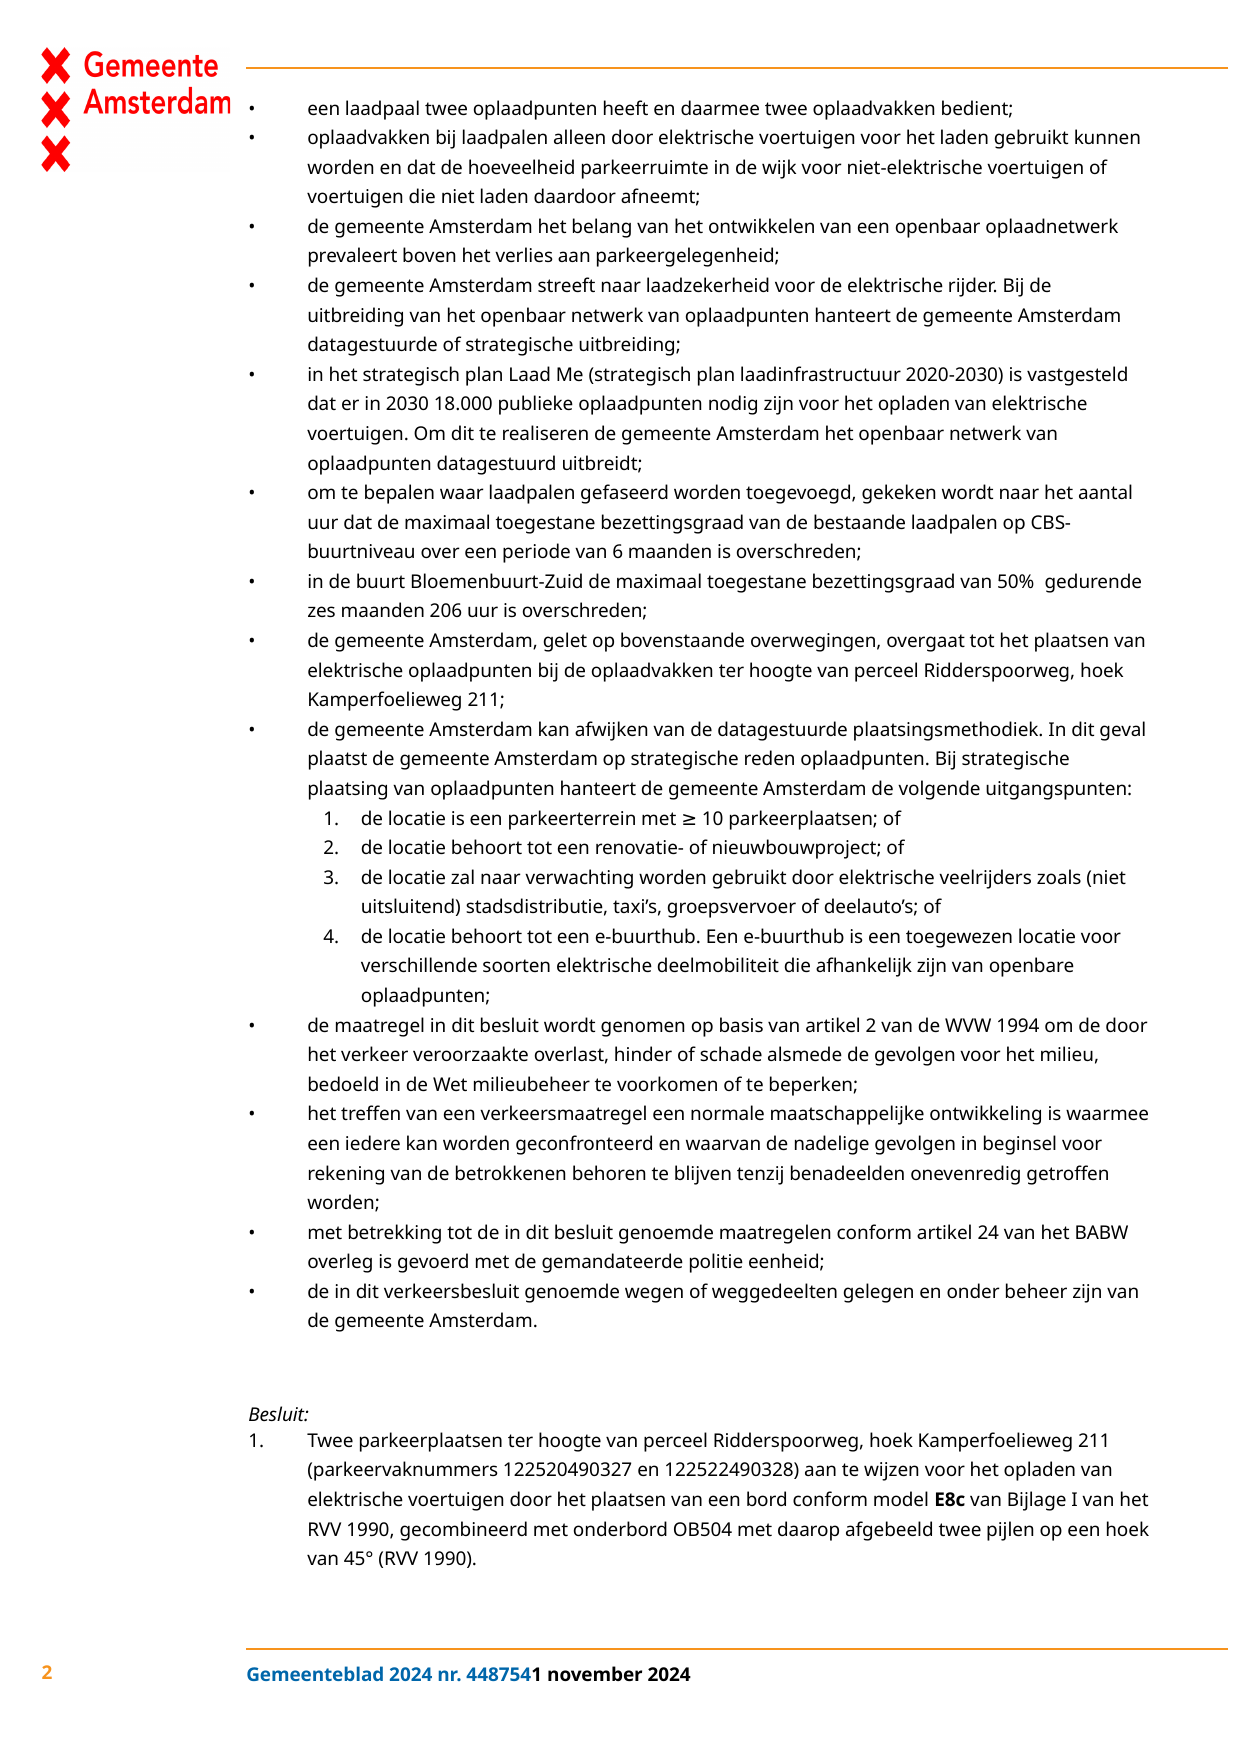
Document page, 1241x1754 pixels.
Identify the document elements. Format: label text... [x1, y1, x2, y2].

text Besluit: [248, 1401, 1152, 1427]
list in het strategisch plan Laad Me (strategisch plan laadinfrastructuur 2020-2030) is vastgesteld dat er in 2030 18.000 publieke oplaadpunten nodig zijn voor het opladen van elektrische voertuigen. Om dit te realiseren de gemeente Amsterdam het openbaar netwerk van oplaadpunten datagestuurd uitbreidt; [248, 361, 1152, 476]
list de locatie zal naar verwachting worden gebruikt door elektrische veelrijders zoals (niet uitsluitend) stadsdistributie, taxi’s, groepsvervoer of deelauto’s; of [323, 864, 1152, 919]
list oplaadvakken bij laadpalen alleen door elektrische voertuigen voor het laden gebruikt kunnen worden en dat de hoeveelheid parkeerruimte in de wijk voor niet-elektrische voertuigen of voertuigen die niet laden daardoor afneemt; [248, 124, 1152, 209]
list de gemeente Amsterdam kan afwijken van de datagestuurde plaatsingsmethodiek. In dit geval plaatst de gemeente Amsterdam op strategische reden oplaadpunten. Bij strategische plaatsing van oplaadpunten hanteert de gemeente Amsterdam de volgende uitgangspunten: [248, 716, 1152, 801]
list de locatie behoort tot een e-buurthub. Een e-buurthub is een toegewezen locatie voor verschillende soorten elektrische deelmobiliteit die afhankelijk zijn van openbare oplaadpunten; [323, 923, 1152, 1008]
list de gemeente Amsterdam streeft naar laadzekerheid voor de elektrische rijder. Bij de uitbreiding van het openbaar netwerk van oplaadpunten hanteert de gemeente Amsterdam datagestuurde of strategische uitbreiding; [248, 272, 1152, 357]
list het treffen van een verkeersmaatregel een normale maatschappelijke ontwikkeling is waarmee een iedere kan worden geconfronteerd en waarvan de nadelige gevolgen in beginsel voor rekening van de betrokkenen behoren te blijven tenzij benadeelden onevenredig getroffen worden; [248, 1101, 1152, 1215]
list de in dit verkeersbesluit genoemde wegen of weggedeelten gelegen en onder beheer zijn van de gemeente Amsterdam. [248, 1278, 1152, 1333]
list de locatie is een parkeerterrein met ≥ 10 parkeerplaatsen; of [323, 805, 1152, 831]
list de maatregel in dit besluit wordt genomen op basis van artikel 2 van de WVW 1994 om de door het verkeer veroorzaakte overlast, hinder of schade alsmede de gevolgen voor het milieu, bedoeld in de Wet milieubeheer te voorkomen of te beperken; [248, 1012, 1152, 1097]
picture [41, 47, 231, 172]
list de gemeente Amsterdam het belang van het ontwikkelen van een openbaar oplaadnetwerk prevaleert boven het verlies aan parkeergelegenheid; [248, 213, 1152, 268]
list in de buurt Bloemenbuurt-Zuid de maximaal toegestane bezettingsgraad van 50% gedurende zes maanden 206 uur is overschreden; [248, 568, 1152, 623]
list met betrekking tot de in dit besluit genoemde maatregelen conform artikel 24 van het BABW overleg is gevoerd met de gemandateerde politie eenheid; [248, 1219, 1152, 1274]
list de gemeente Amsterdam, gelet op bovenstaande overwegingen, overgaat tot het plaatsen van elektrische oplaadpunten bij de oplaadvakken ter hoogte van perceel Ridderspoorweg, hoek Kamperfoelieweg 211; [248, 627, 1152, 712]
list om te bepalen waar laadpalen gefaseerd worden toegevoegd, gekeken wordt naar het aantal uur dat de maximaal toegestane bezettingsgraad van de bestaande laadpalen op CBS-buurtniveau over een periode van 6 maanden is overschreden; [248, 479, 1152, 564]
list Twee parkeerplaatsen ter hoogte van perceel Ridderspoorweg, hoek Kamperfoelieweg 211 (parkeervaknummers 122520490327 en 122522490328) aan te wijzen voor het opladen van elektrische voertuigen door het plaatsen van een bord conform model E8c van Bijlage I van het RVV 1990, gecombineerd met onderbord OB504 met daarop afgebeeld twee pijlen op een hoek van 45° (RVV 1990). [248, 1427, 1152, 1571]
list een laadpaal twee oplaadpunten heeft en daarmee twee oplaadvakken bedient; [248, 95, 1152, 121]
list de locatie behoort tot een renovatie- of nieuwbouwproject; of [323, 834, 1152, 860]
